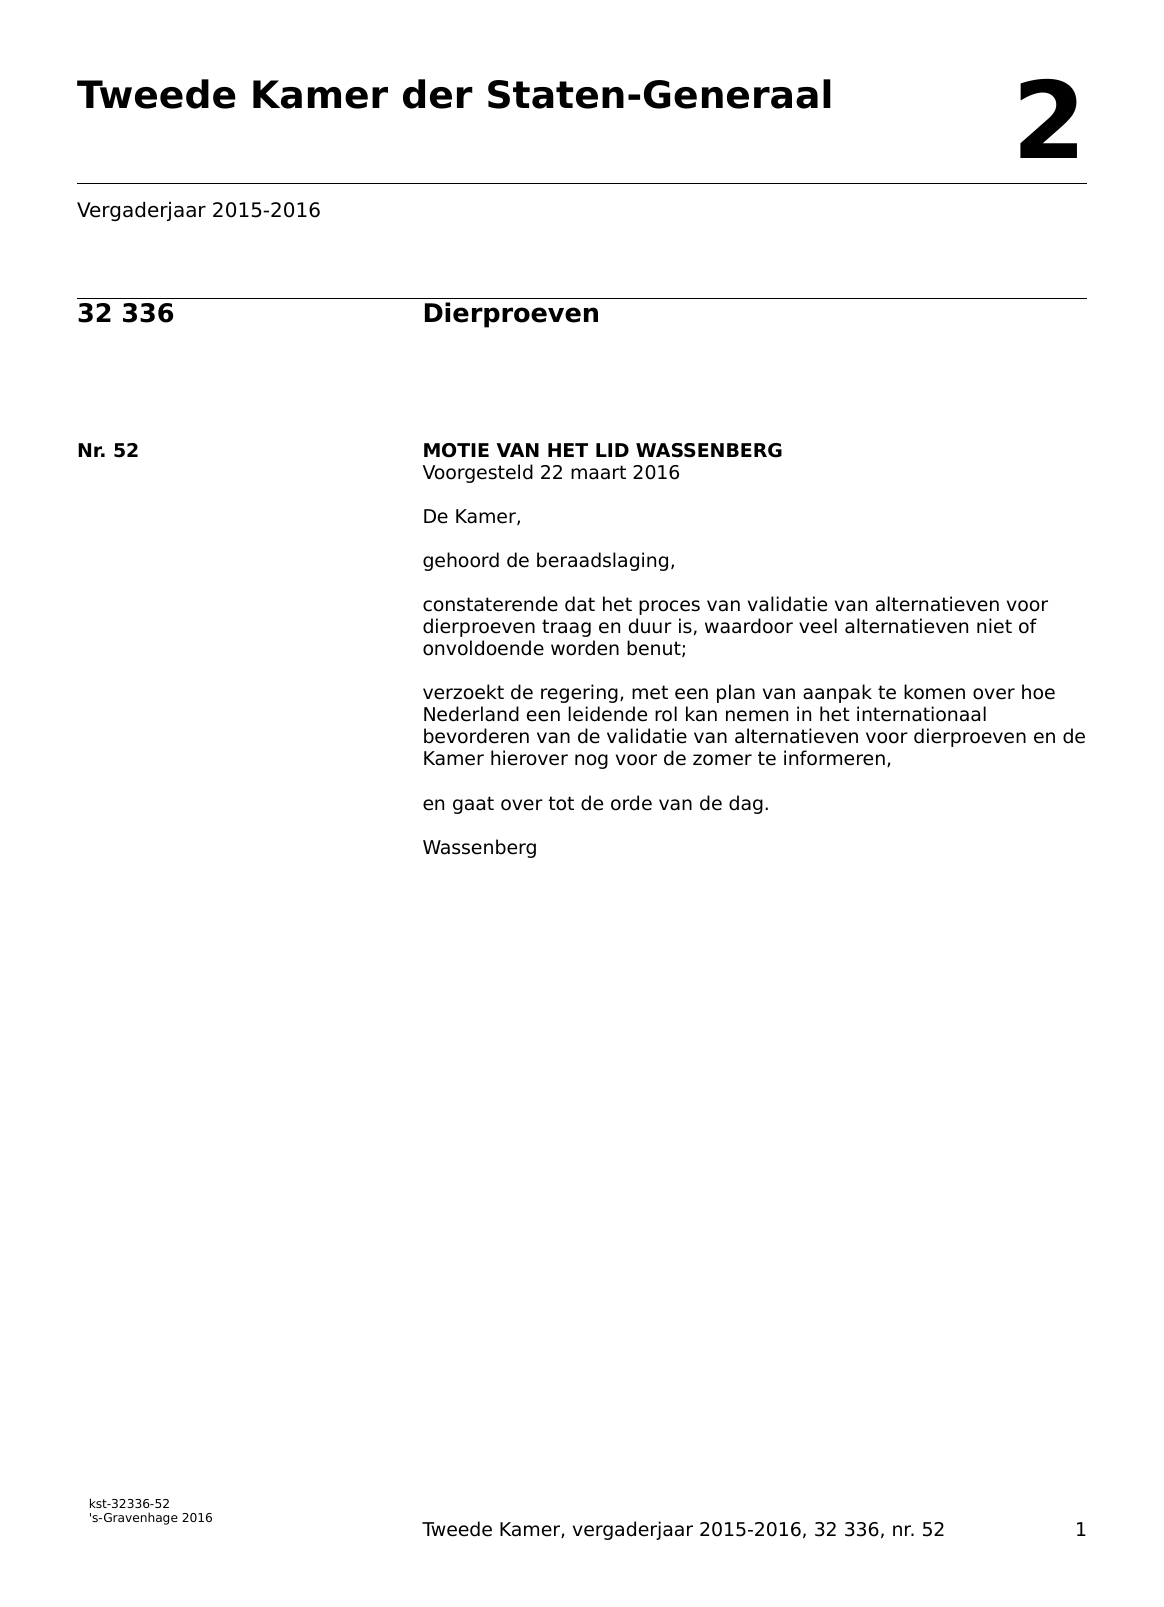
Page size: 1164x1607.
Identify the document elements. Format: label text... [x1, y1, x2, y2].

table_cell Vergaderjaar 2015-2016 [77, 184, 1087, 298]
text kst-32336-52 [88, 1497, 323, 1511]
text gehoord de beraadslaging, [422, 550, 1087, 572]
text verzoekt de regering, met een plan van aanpak te komen over hoe Nederland een leidende rol kan nemen in het internationaal bevorderen van de validatie van alternatieven voor dierproeven en de Kamer hierover nog voor de zomer te informeren, [422, 682, 1087, 770]
table_header 2 [886, 59, 1087, 183]
text en gaat over tot de orde van de dag. [422, 792, 1087, 814]
subtitle Nr. 52 MOTIE VAN HET LID WASSENBERG [77, 440, 1087, 462]
text De Kamer, [422, 506, 1087, 528]
subtitle 32 336 Dierproeven [77, 299, 1087, 329]
table_header Tweede Kamer der Staten-Generaal [77, 59, 886, 183]
text 's-Gravenhage 2016 [88, 1511, 323, 1525]
text Wassenberg [422, 837, 1087, 858]
text constaterende dat het proces van validatie van alternatieven voor dierproeven traag en duur is, waardoor veel alternatieven niet of onvoldoende worden benut; [422, 594, 1087, 660]
text Voorgesteld 22 maart 2016 [422, 462, 1087, 484]
